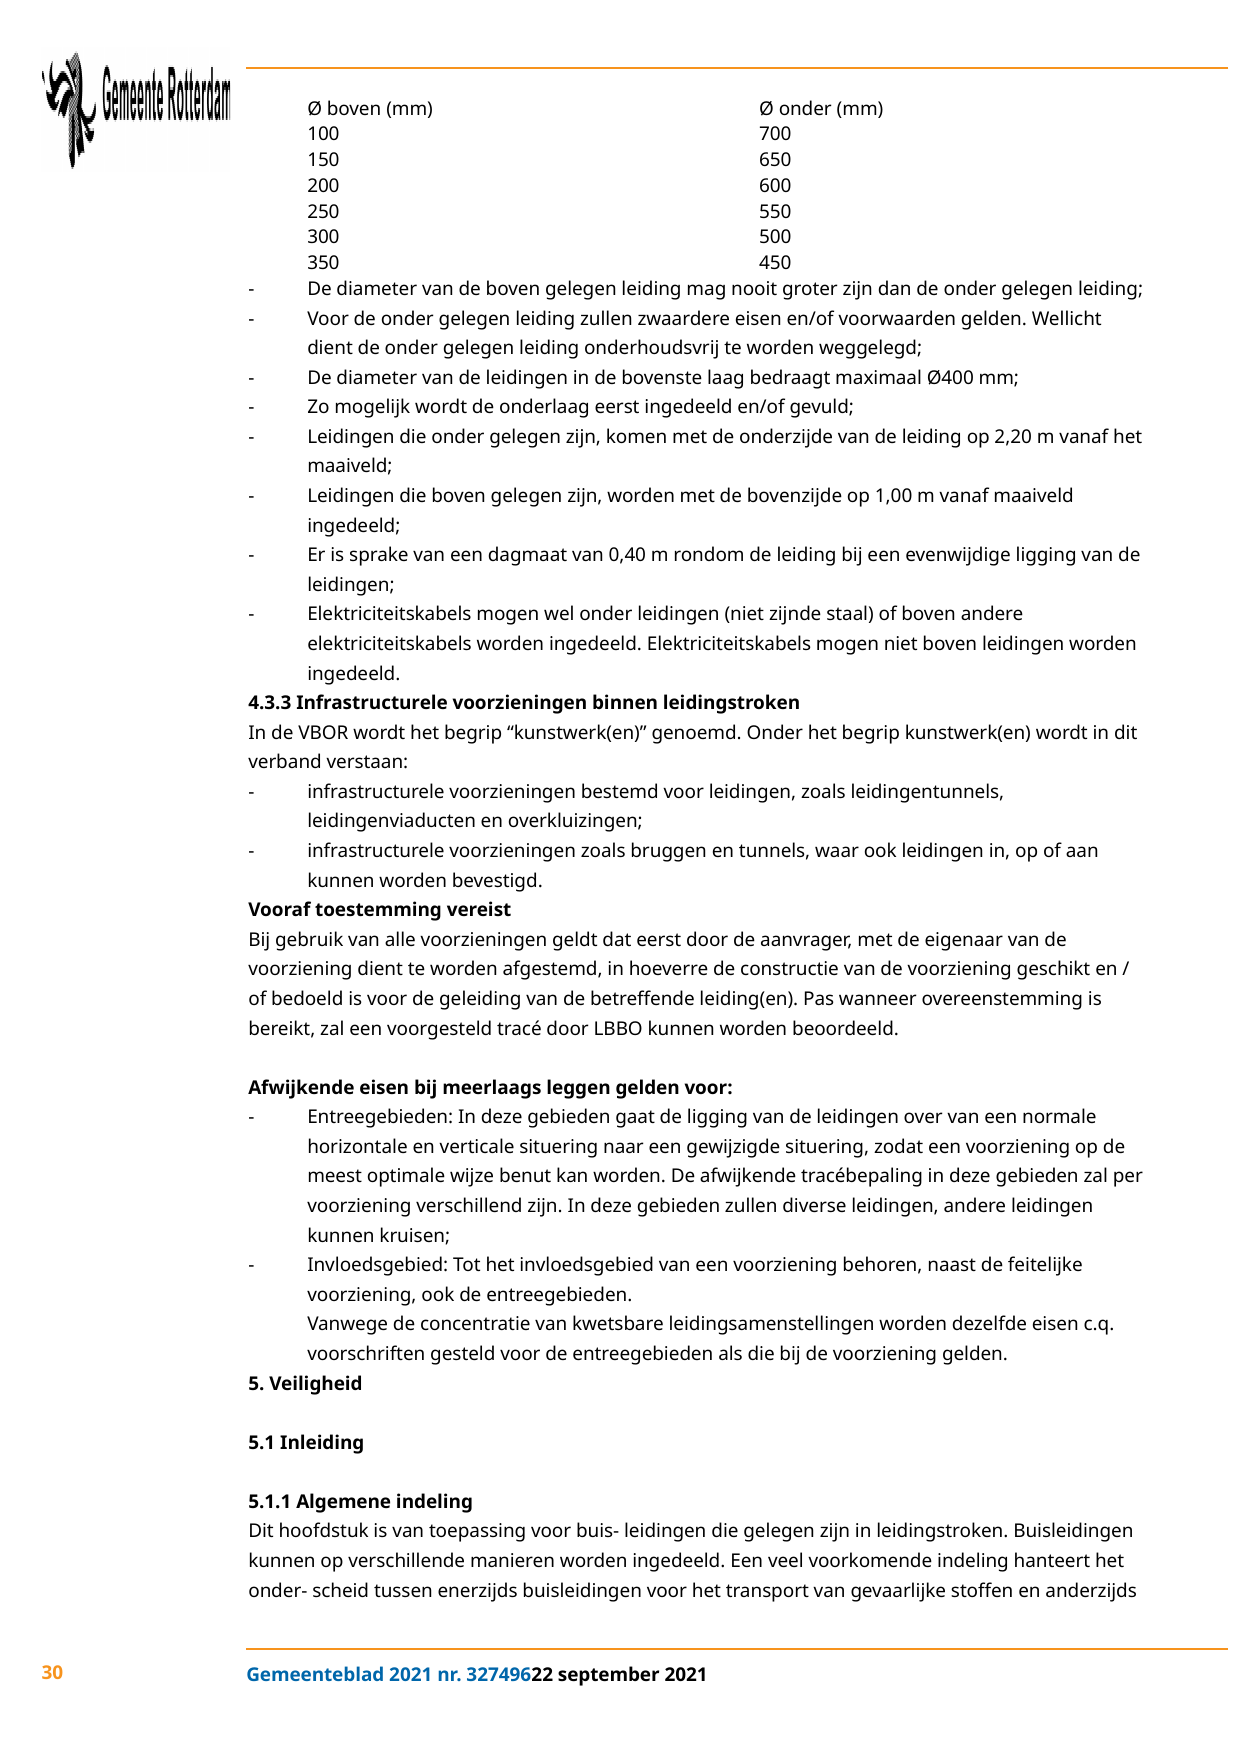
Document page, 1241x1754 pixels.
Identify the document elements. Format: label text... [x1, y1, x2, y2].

table_cell 250 [307, 198, 759, 223]
text Vooraf toestemming vereist [248, 896, 1152, 922]
table_cell 500 [759, 224, 1211, 249]
table_cell 300 [307, 224, 759, 249]
table_header Ø onder (mm) [759, 95, 1211, 121]
list Elektriciteitskabels mogen wel onder leidingen (niet zijnde staal) of boven andere elektriciteitskabels worden ingedeeld. Elektriciteitskabels mogen niet boven leidingen worden ingedeeld. [248, 601, 1152, 685]
text 5. Veiligheid [248, 1370, 1152, 1395]
text Dit hoofdstuk is van toepassing voor buis- leidingen die gelegen zijn in leidingstroken. Buisleidingen kunnen op verschillende manieren worden ingedeeld. Een veel voorkomende indeling hanteert het onder- scheid tussen enerzijds buisleidingen voor het transport van gevaarlijke stoffen en anderzijds [248, 1518, 1152, 1602]
text 5.1 Inleiding [248, 1429, 1152, 1454]
list infrastructurele voorzieningen bestemd voor leidingen, zoals leidingentunnels, leidingenviaducten en overkluizingen; [248, 778, 1152, 833]
table_cell 600 [759, 172, 1211, 198]
table_cell 100 [307, 121, 759, 146]
list Er is sprake van een dagmaat van 0,40 m rondom de leiding bij een evenwijdige ligging van de leidingen; [248, 541, 1152, 597]
text 5.1.1 Algemene indeling [248, 1488, 1152, 1514]
list De diameter van de boven gelegen leiding mag nooit groter zijn dan de onder gelegen leiding; [248, 275, 1152, 301]
text Afwijkende eisen bij meerlaags leggen gelden voor: [248, 1074, 1152, 1099]
list infrastructurele voorzieningen zoals bruggen en tunnels, waar ook leidingen in, op of aan kunnen worden bevestigd. [248, 837, 1152, 892]
list De diameter van de leidingen in de bovenste laag bedraagt maximaal Ø400 mm; [248, 364, 1152, 389]
table_cell 450 [759, 249, 1211, 275]
table_cell 150 [307, 146, 759, 172]
text Bij gebruik van alle voorzieningen geldt dat eerst door de aanvrager, met de eigenaar van de voorziening dient te worden afgestemd, in hoeverre de constructie van de voorziening geschikt en / of bedoeld is voor de geleiding van de betreffende leiding(en). Pas wanneer overeenstemming is bereikt, zal een voorgesteld tracé door LBBO kunnen worden beoordeeld. [248, 926, 1152, 1040]
text In de VBOR wordt het begrip “kunstwerk(en)” genoemd. Onder het begrip kunstwerk(en) wordt in dit verband verstaan: [248, 719, 1152, 774]
picture [41, 47, 231, 172]
list Entreegebieden: In deze gebieden gaat de ligging van de leidingen over van een normale horizontale en verticale situering naar een gewijzigde situering, zodat een voorziening op de meest optimale wijze benut kan worden. De afwijkende tracébepaling in deze gebieden zal per voorziening verschillend zijn. In deze gebieden zullen diverse leidingen, andere leidingen kunnen kruisen; [248, 1103, 1152, 1247]
list Leidingen die boven gelegen zijn, worden met de bovenzijde op 1,00 m vanaf maaiveld ingedeeld; [248, 482, 1152, 537]
table_cell 700 [759, 121, 1211, 146]
table_cell 550 [759, 198, 1211, 223]
text 4.3.3 Infrastructurele voorzieningen binnen leidingstroken [248, 689, 1152, 715]
table_cell 650 [759, 146, 1211, 172]
table_header Ø boven (mm) [307, 95, 759, 121]
list Voor de onder gelegen leiding zullen zwaardere eisen en/of voorwaarden gelden. Wellicht dient de onder gelegen leiding onderhoudsvrij te worden weggelegd; [248, 305, 1152, 360]
list Zo mogelijk wordt de onderlaag eerst ingedeeld en/of gevuld; [248, 393, 1152, 419]
list Invloedsgebied: Tot het invloedsgebied van een voorziening behoren, naast de feitelijke voorziening, ook de entreegebieden. [248, 1251, 1152, 1307]
list Leidingen die onder gelegen zijn, komen met de onderzijde van de leiding op 2,20 m vanaf het maaiveld; [248, 423, 1152, 478]
table_cell 200 [307, 172, 759, 198]
list Vanwege de concentratie van kwetsbare leidingsamenstellingen worden dezelfde eisen c.q. voorschriften gesteld voor de entreegebieden als die bij de voorziening gelden. [248, 1311, 1152, 1366]
table_cell 350 [307, 249, 759, 275]
